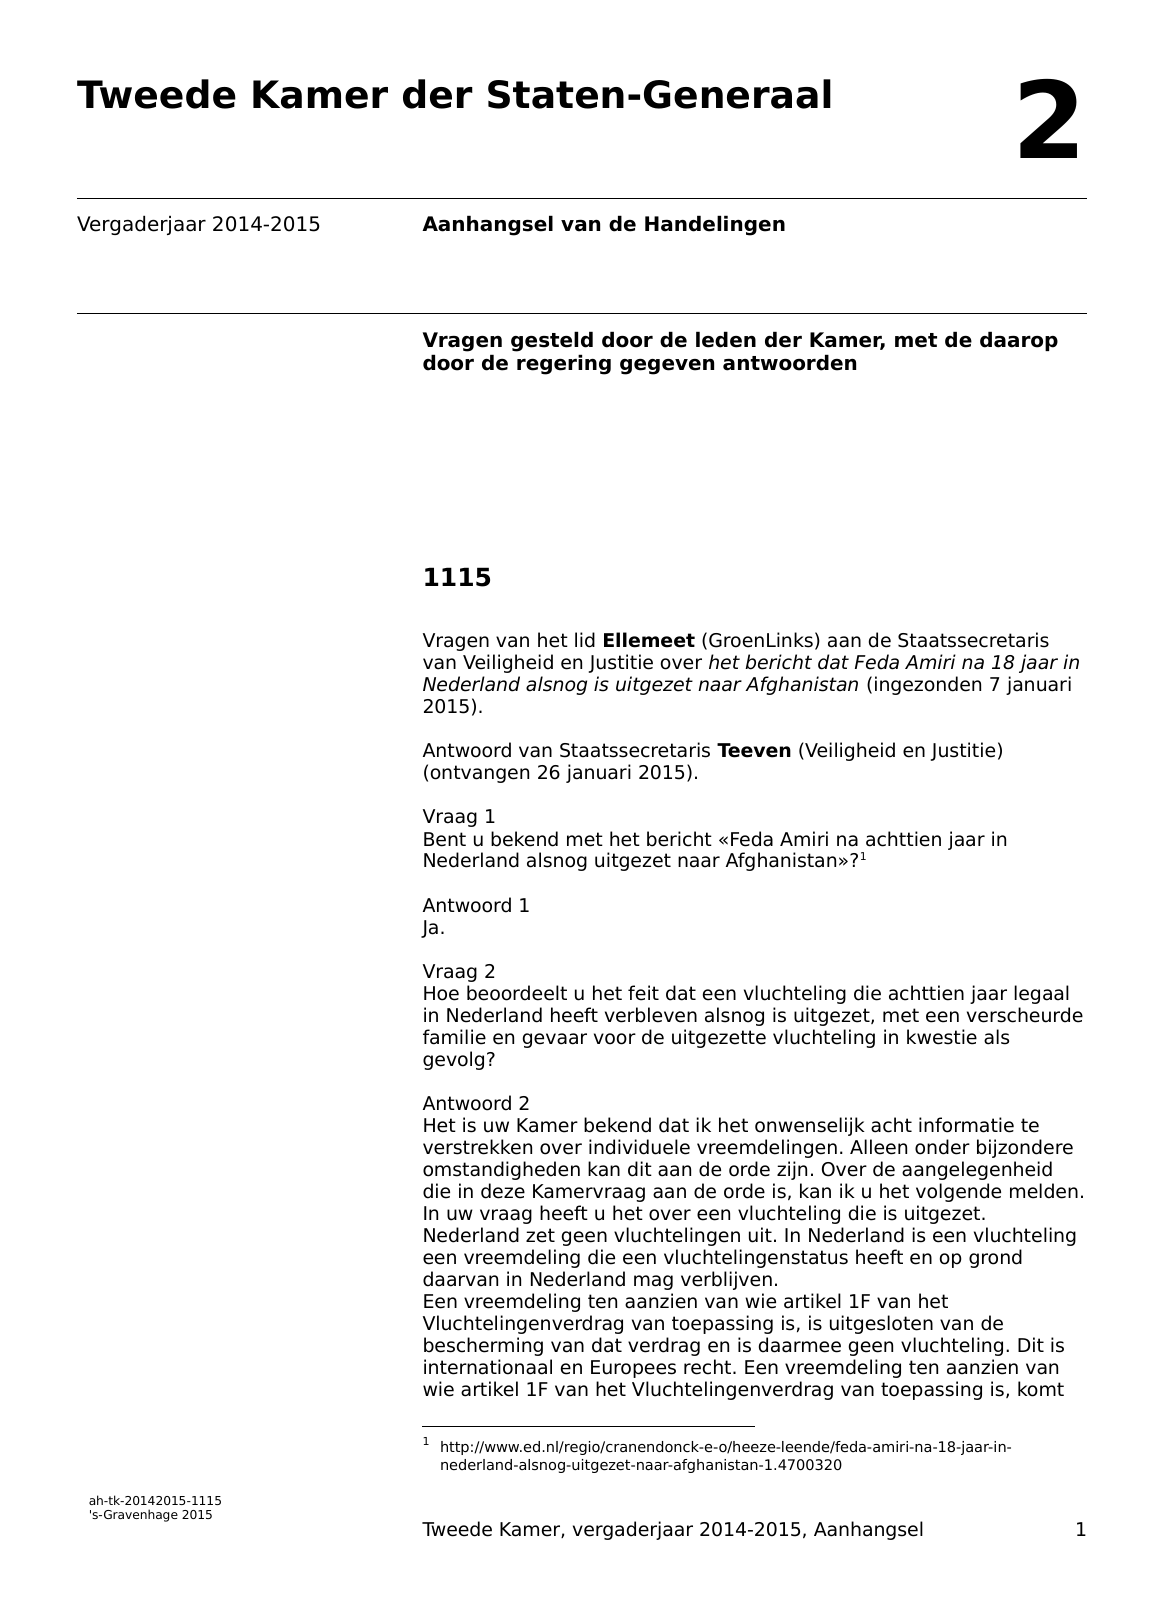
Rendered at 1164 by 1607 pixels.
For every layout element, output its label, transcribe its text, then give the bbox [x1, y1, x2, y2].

text Vragen van het lid Ellemeet (GroenLinks) aan de Staatssecretaris van Veiligheid en Justitie over het bericht dat Feda Amiri na 18 jaar in Nederland alsnog is uitgezet naar Afghanistan (ingezonden 7 januari 2015). [422, 630, 1087, 718]
text Het is uw Kamer bekend dat ik het onwenselijk acht informatie te verstrekken over individuele vreemdelingen. Alleen onder bijzondere omstandigheden kan dit aan de orde zijn. Over de aangelegenheid die in deze Kamervraag aan de orde is, kan ik u het volgende melden. [422, 1115, 1087, 1203]
text 1115 [422, 563, 1087, 592]
text Vraag 1 [422, 806, 1087, 828]
text Antwoord van Staatssecretaris Teeven (Veiligheid en Justitie) (ontvangen 26 januari 2015). [422, 740, 1087, 784]
text Een vreemdeling ten aanzien van wie artikel 1F van het Vluchtelingenverdrag van toepassing is, is uitgesloten van de bescherming van dat verdrag en is daarmee geen vluchteling. Dit is internationaal en Europees recht. Een vreemdeling ten aanzien van wie artikel 1F van het Vluchtelingenverdrag van toepassing is, komt [422, 1291, 1087, 1401]
text Antwoord 1 [422, 894, 1087, 917]
table_cell Vergaderjaar 2014-2015 [77, 199, 422, 313]
text In uw vraag heeft u het over een vluchteling die is uitgezet. Nederland zet geen vluchtelingen uit. In Nederland is een vluchteling een vreemdeling die een vluchtelingenstatus heeft en op grond daarvan in Nederland mag verblijven. [422, 1203, 1087, 1291]
text 's-Gravenhage 2015 [88, 1508, 323, 1522]
text Ja. [422, 917, 1087, 938]
text Hoe beoordeelt u het feit dat een vluchteling die achttien jaar legaal in Nederland heeft verbleven alsnog is uitgezet, met een verscheurde familie en gevaar voor de uitgezette vluchteling in kwestie als gevolg? [422, 983, 1087, 1071]
table_header 2 [886, 59, 1087, 198]
text http://www.ed.nl/regio/cranendonck-e-o/heeze-leende/feda-amiri-na-18-jaar-in-nederland-alsnog-uitgezet-naar-afghanistan-1.4700320 [422, 1435, 1087, 1474]
table_cell Aanhangsel van de Handelingen [422, 199, 1087, 313]
table_cell Vragen gesteld door de leden der Kamer, met de daarop door de regering gegeven antwoorden [422, 314, 1087, 375]
text ah-tk-20142015-1115 [88, 1494, 323, 1508]
text Vraag 2 [422, 961, 1087, 983]
text Antwoord 2 [422, 1093, 1087, 1115]
text Bent u bekend met het bericht «Feda Amiri na achttien jaar in Nederland alsnog uitgezet naar Afghanistan»? [422, 828, 1087, 872]
table_cell [77, 314, 422, 375]
table_header Tweede Kamer der Staten-Generaal [77, 59, 886, 198]
